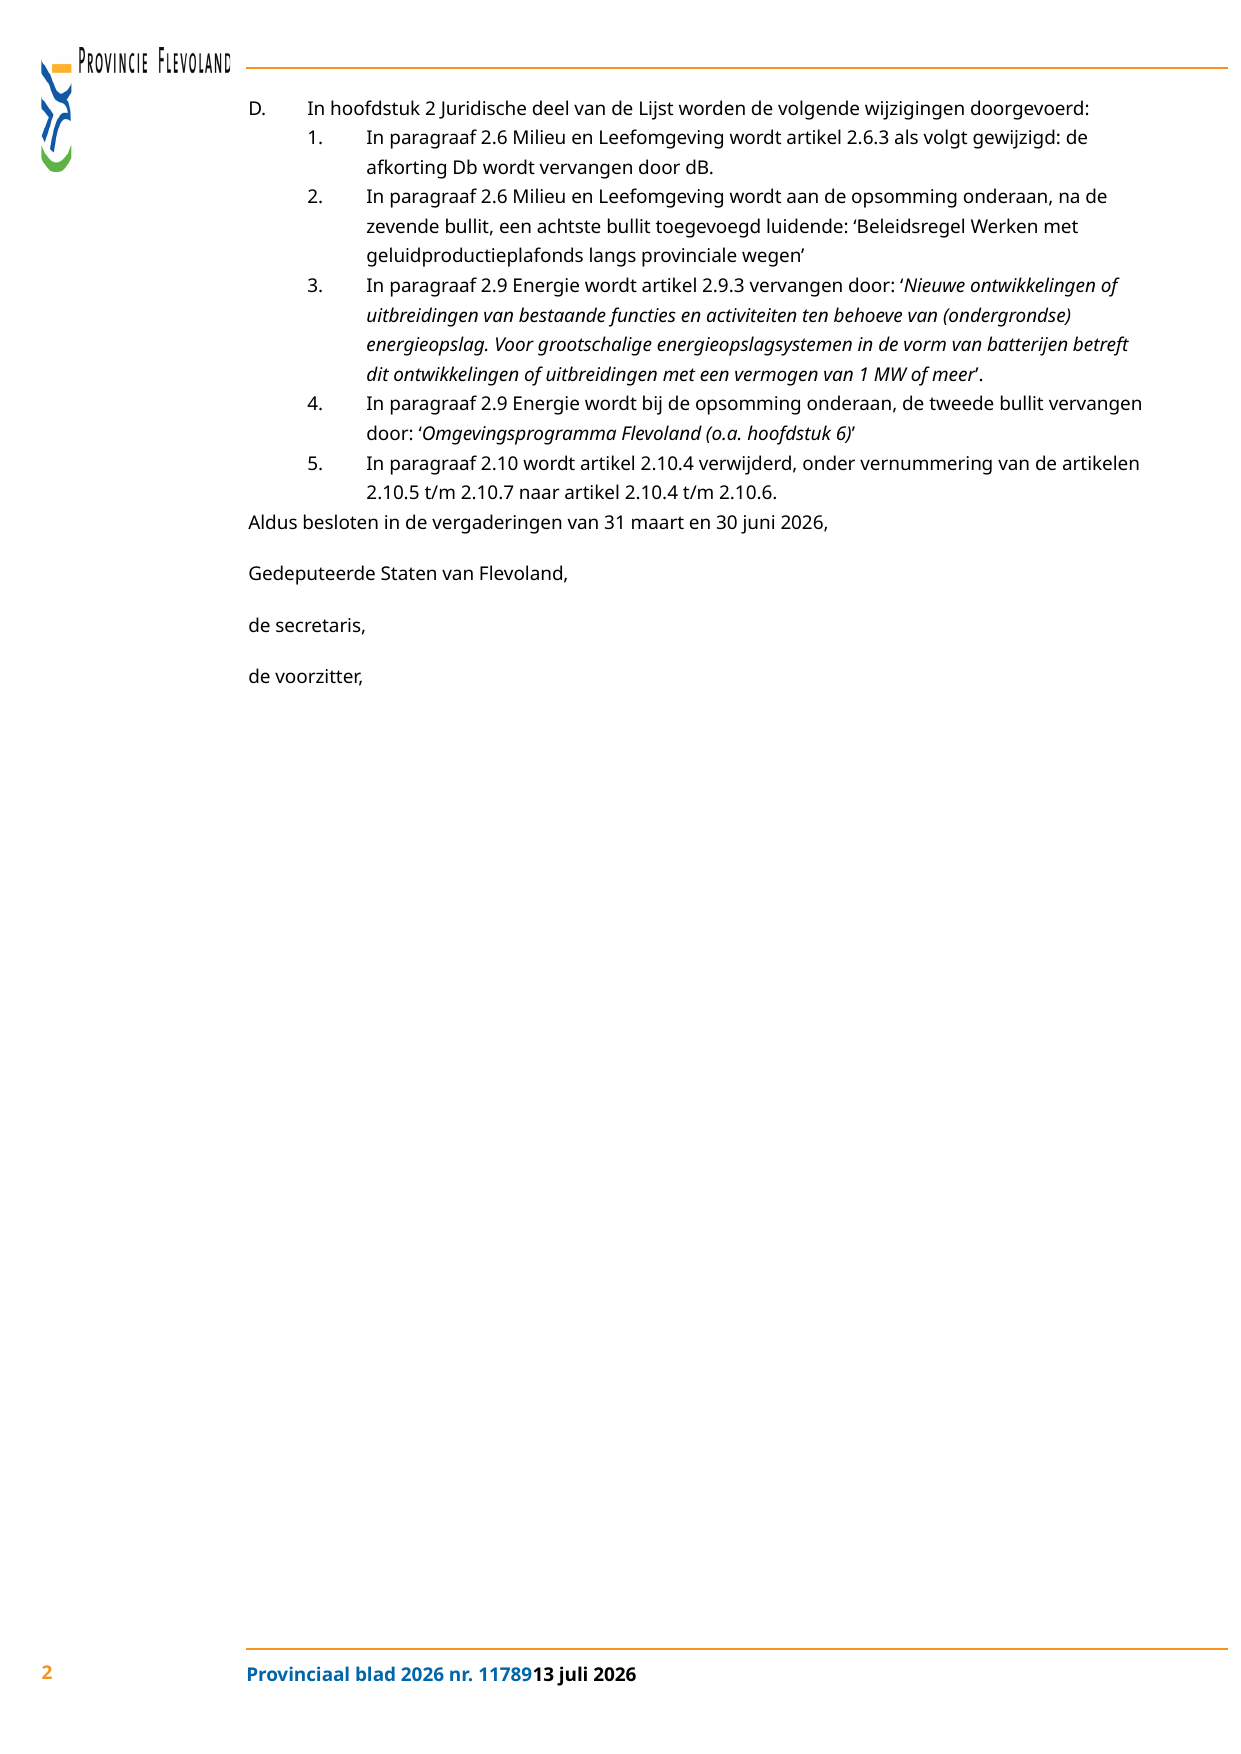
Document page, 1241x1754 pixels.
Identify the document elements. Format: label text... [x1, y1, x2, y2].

text de secretaris, [248, 612, 1152, 638]
list In paragraaf 2.10 wordt artikel 2.10.4 verwijderd, onder vernummering van de artikelen 2.10.5 t/m 2.10.7 naar artikel 2.10.4 t/m 2.10.6. [307, 450, 1152, 505]
text Aldus besloten in de vergaderingen van 31 maart en 30 juni 2026, [248, 509, 1152, 535]
text Gedeputeerde Staten van Flevoland, [248, 560, 1152, 586]
list In paragraaf 2.9 Energie wordt artikel 2.9.3 vervangen door: ‘Nieuwe ontwikkelingen of uitbreidingen van bestaande functies en activiteiten ten behoeve van (ondergrondse) energieopslag. Voor grootschalige energieopslagsystemen in de vorm van batterijen betreft dit ontwikkelingen of uitbreidingen met een vermogen van 1 MW of meer’. [307, 272, 1152, 387]
text de voorzitter, [248, 663, 1152, 689]
picture [41, 47, 231, 172]
list In paragraaf 2.9 Energie wordt bij de opsomming onderaan, de tweede bullit vervangen door: ‘Omgevingsprogramma Flevoland (o.a. hoofdstuk 6)’ [307, 391, 1152, 446]
list In paragraaf 2.6 Milieu en Leefomgeving wordt artikel 2.6.3 als volgt gewijzigd: de afkorting Db wordt vervangen door dB. [307, 124, 1152, 180]
list In hoofdstuk 2 Juridische deel van de Lijst worden de volgende wijzigingen doorgevoerd: [248, 95, 1152, 121]
list In paragraaf 2.6 Milieu en Leefomgeving wordt aan de opsomming onderaan, na de zevende bullit, een achtste bullit toegevoegd luidende: ‘Beleidsregel Werken met geluidproductieplafonds langs provinciale wegen’ [307, 183, 1152, 268]
